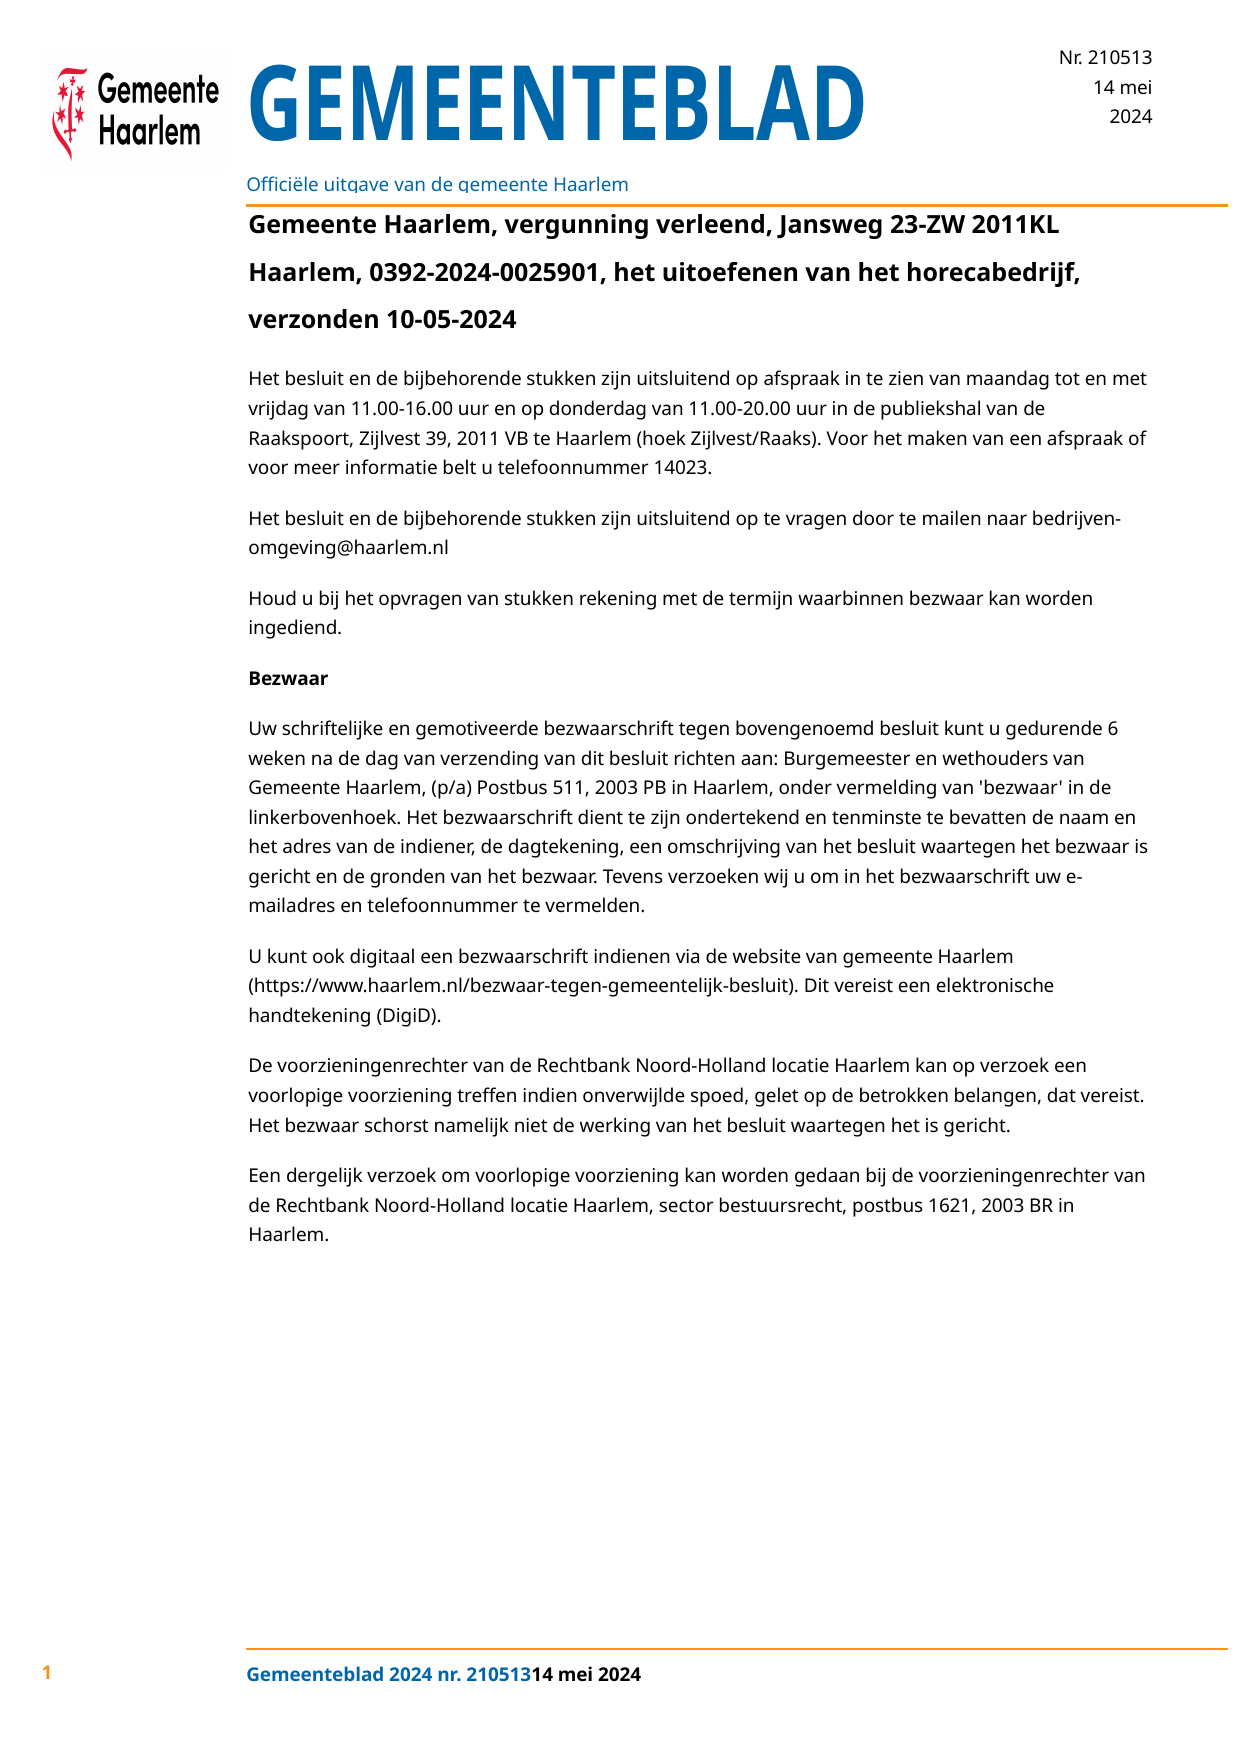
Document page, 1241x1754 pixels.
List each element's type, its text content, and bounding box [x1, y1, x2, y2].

text Gemeente Haarlem, vergunning verleend, Jansweg 23-ZW 2011KL Haarlem, 0392-2024-0025901, het uitoefenen van het horecabedrijf, verzonden 10-05-2024 [248, 207, 1152, 336]
text Een dergelijk verzoek om voorlopige voorziening kan worden gedaan bij de voorzieningenrechter van de Rechtbank Noord-Holland locatie Haarlem, sector bestuursrecht, postbus 1621, 2003 BR in Haarlem. [248, 1162, 1152, 1247]
text De voorzieningenrechter van de Rechtbank Noord-Holland locatie Haarlem kan op verzoek een voorlopige voorziening treffen indien onverwijlde spoed, gelet op de betrokken belangen, dat vereist. Het bezwaar schorst namelijk niet de werking van het besluit waartegen het is gericht. [248, 1053, 1152, 1137]
text Het besluit en de bijbehorende stukken zijn uitsluitend op te vragen door te mailen naar bedrijven-omgeving@haarlem.nl [248, 505, 1152, 560]
picture [41, 47, 231, 172]
text U kunt ook digitaal een bezwaarschrift indienen via de website van gemeente Haarlem (https://www.haarlem.nl/bezwaar-tegen-gemeentelijk-besluit). Dit vereist een elektronische handtekening (DigiD). [248, 943, 1152, 1028]
text Uw schriftelijke en gemotiveerde bezwaarschrift tegen bovengenoemd besluit kunt u gedurende 6 weken na de dag van verzending van dit besluit richten aan: Burgemeester en wethouders van Gemeente Haarlem, (p/a) Postbus 511, 2003 PB in Haarlem, onder vermelding van 'bezwaar' in de linkerbovenhoek. Het bezwaarschrift dient te zijn ondertekend en tenminste te bevatten de naam en het adres van de indiener, de dagtekening, een omschrijving van het besluit waartegen het bezwaar is gericht en de gronden van het bezwaar. Tevens verzoeken wij u om in het bezwaarschrift uw e-mailadres en telefoonnummer te vermelden. [248, 715, 1152, 918]
text Bezwaar [248, 665, 1152, 690]
text Het besluit en de bijbehorende stukken zijn uitsluitend op afspraak in te zien van maandag tot en met vrijdag van 11.00-16.00 uur en op donderdag van 11.00-20.00 uur in de publiekshal van de Raakspoort, Zijlvest 39, 2011 VB te Haarlem (hoek Zijlvest/Raaks). Voor het maken van een afspraak of voor meer informatie belt u telefoonnummer 14023. [248, 366, 1152, 480]
text Houd u bij het opvragen van stukken rekening met de termijn waarbinnen bezwaar kan worden ingediend. [248, 585, 1152, 640]
